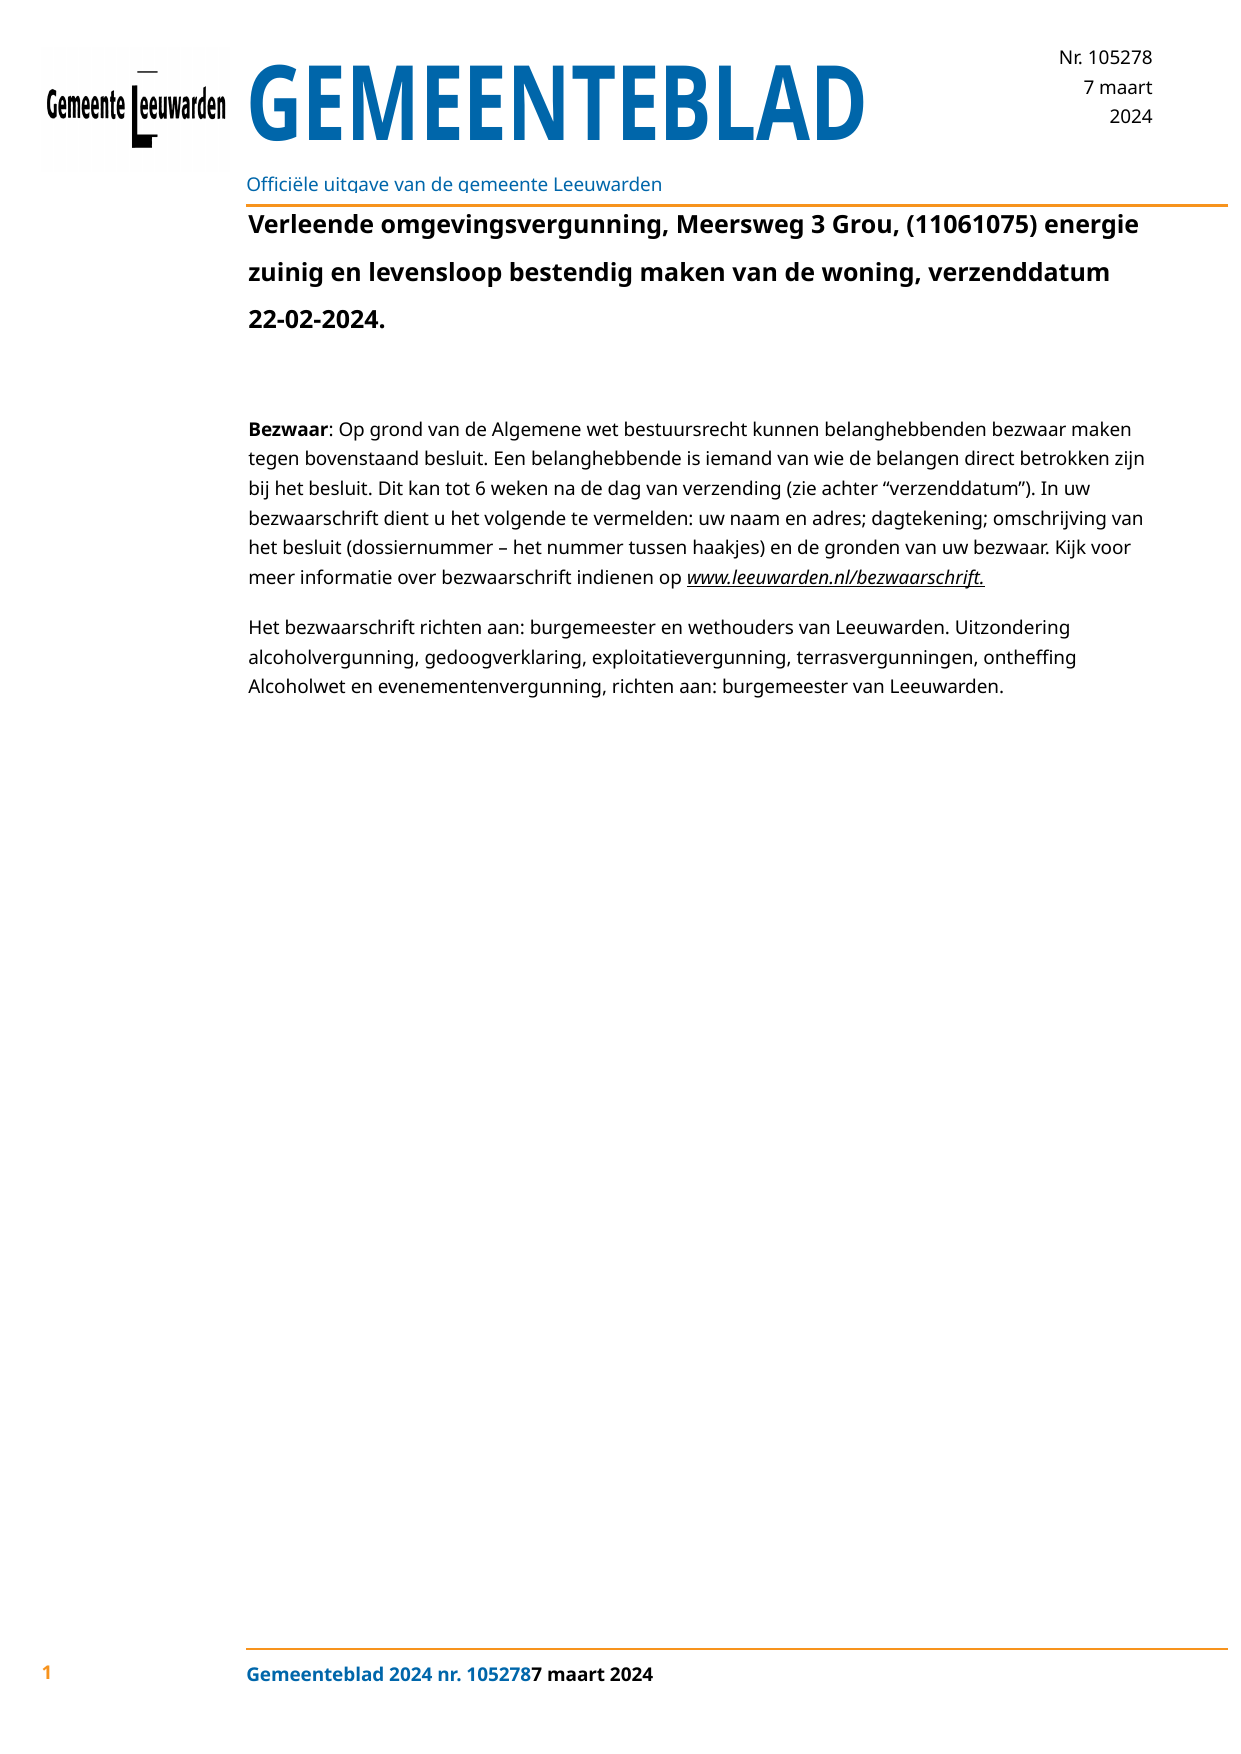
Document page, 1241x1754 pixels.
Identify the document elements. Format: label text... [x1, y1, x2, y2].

text Verleende omgevingsvergunning, Meersweg 3 Grou, (11061075) energie zuinig en levensloop bestendig maken van de woning, verzenddatum 22-02-2024. [248, 207, 1152, 336]
text Bezwaar: Op grond van de Algemene wet bestuursrecht kunnen belanghebbenden bezwaar maken tegen bovenstaand besluit. Een belanghebbende is iemand van wie de belangen direct betrokken zijn bij het besluit. Dit kan tot 6 weken na de dag van verzending (zie achter “verzenddatum”). In uw bezwaarschrift dient u het volgende te vermelden: uw naam en adres; dagtekening; omschrijving van het besluit (dossiernummer – het nummer tussen haakjes) en de gronden van uw bezwaar. Kijk voor meer informatie over bezwaarschrift indienen op www.leeuwarden.nl/bezwaarschrift. [248, 416, 1152, 589]
picture [41, 47, 231, 172]
text Het bezwaarschrift richten aan: burgemeester en wethouders van Leeuwarden. Uitzondering alcoholvergunning, gedoogverklaring, exploitatievergunning, terrasvergunningen, ontheffing Alcoholwet en evenementenvergunning, richten aan: burgemeester van Leeuwarden. [248, 614, 1152, 699]
